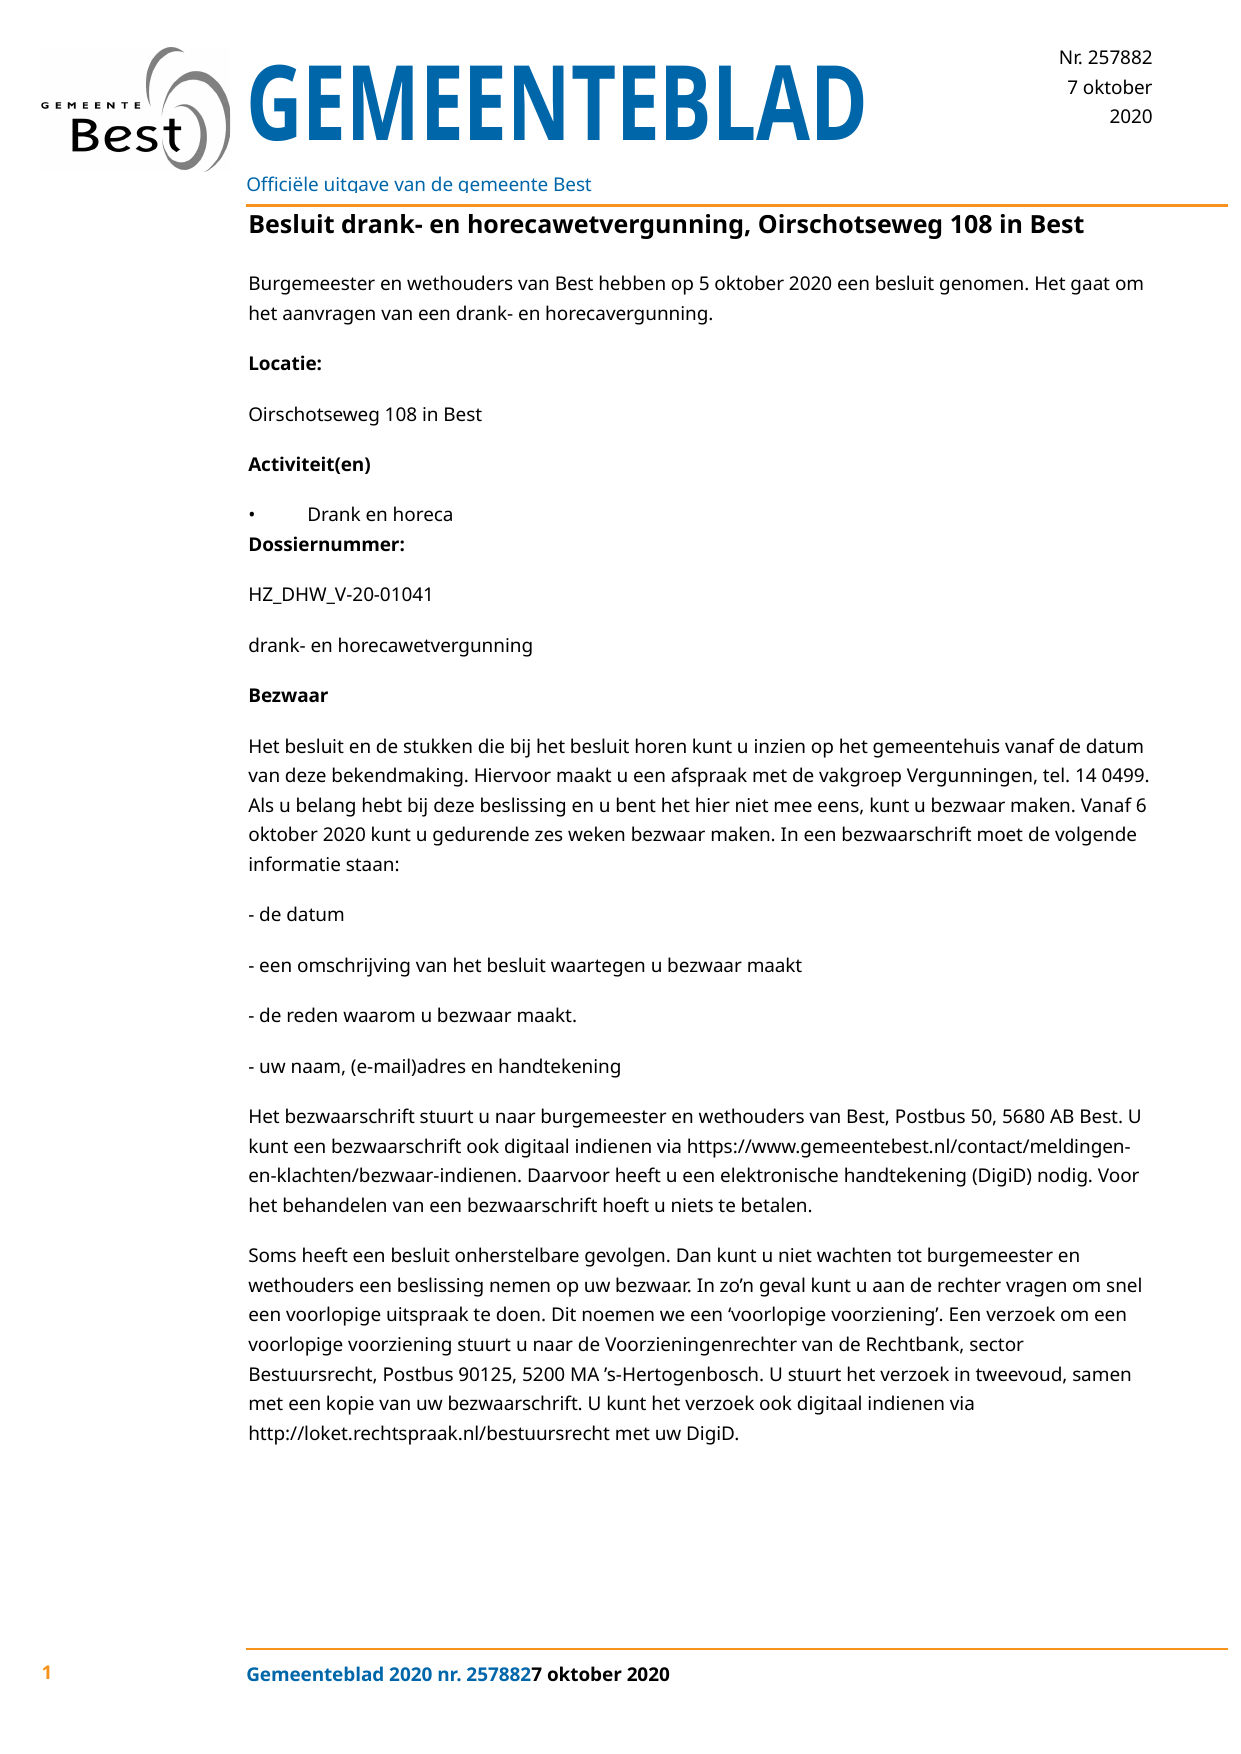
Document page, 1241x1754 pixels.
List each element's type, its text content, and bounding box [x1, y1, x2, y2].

picture [41, 47, 231, 172]
text Dossiernummer: [248, 531, 1152, 557]
list Drank en horeca [248, 502, 1152, 527]
text - de datum [248, 902, 1152, 927]
text Activiteit(en) [248, 451, 1152, 477]
text drank- en horecawetvergunning [248, 632, 1152, 658]
text Oirschotseweg 108 in Best [248, 401, 1152, 426]
text Locatie: [248, 350, 1152, 376]
text Bezwaar [248, 682, 1152, 708]
text Het bezwaarschrift stuurt u naar burgemeester en wethouders van Best, Postbus 50, 5680 AB Best. U kunt een bezwaarschrift ook digitaal indienen via https://www.gemeentebest.nl/contact/meldingen-en-klachten/bezwaar-indienen. Daarvoor heeft u een elektronische handtekening (DigiD) nodig. Voor het behandelen van een bezwaarschrift hoeft u niets te betalen. [248, 1103, 1152, 1218]
text Burgemeester en wethouders van Best hebben op 5 oktober 2020 een besluit genomen. Het gaat om het aanvragen van een drank- en horecavergunning. [248, 270, 1152, 326]
text HZ_DHW_V-20-01041 [248, 582, 1152, 607]
text Soms heeft een besluit onherstelbare gevolgen. Dan kunt u niet wachten tot burgemeester en wethouders een beslissing nemen op uw bezwaar. In zo’n geval kunt u aan de rechter vragen om snel een voorlopige uitspraak te doen. Dit noemen we een ‘voorlopige voorziening’. Een verzoek om een voorlopige voorziening stuurt u naar de Voorzieningenrechter van de Rechtbank, sector Bestuursrecht, Postbus 90125, 5200 MA ’s-Hertogenbosch. U stuurt het verzoek in tweevoud, samen met een kopie van uw bezwaarschrift. U kunt het verzoek ook digitaal indienen via http://loket.rechtspraak.nl/bestuursrecht met uw DigiD. [248, 1242, 1152, 1446]
text - een omschrijving van het besluit waartegen u bezwaar maakt [248, 952, 1152, 978]
text - uw naam, (e-mail)adres en handtekening [248, 1053, 1152, 1078]
text Besluit drank- en horecawetvergunning, Oirschotseweg 108 in Best [248, 207, 1152, 241]
text - de reden waarom u bezwaar maakt. [248, 1002, 1152, 1028]
text Het besluit en de stukken die bij het besluit horen kunt u inzien op het gemeentehuis vanaf de datum van deze bekendmaking. Hiervoor maakt u een afspraak met de vakgroep Vergunningen, tel. 14 0499. Als u belang hebt bij deze beslissing en u bent het hier niet mee eens, kunt u bezwaar maken. Vanaf 6 oktober 2020 kunt u gedurende zes weken bezwaar maken. In een bezwaarschrift moet de volgende informatie staan: [248, 733, 1152, 877]
